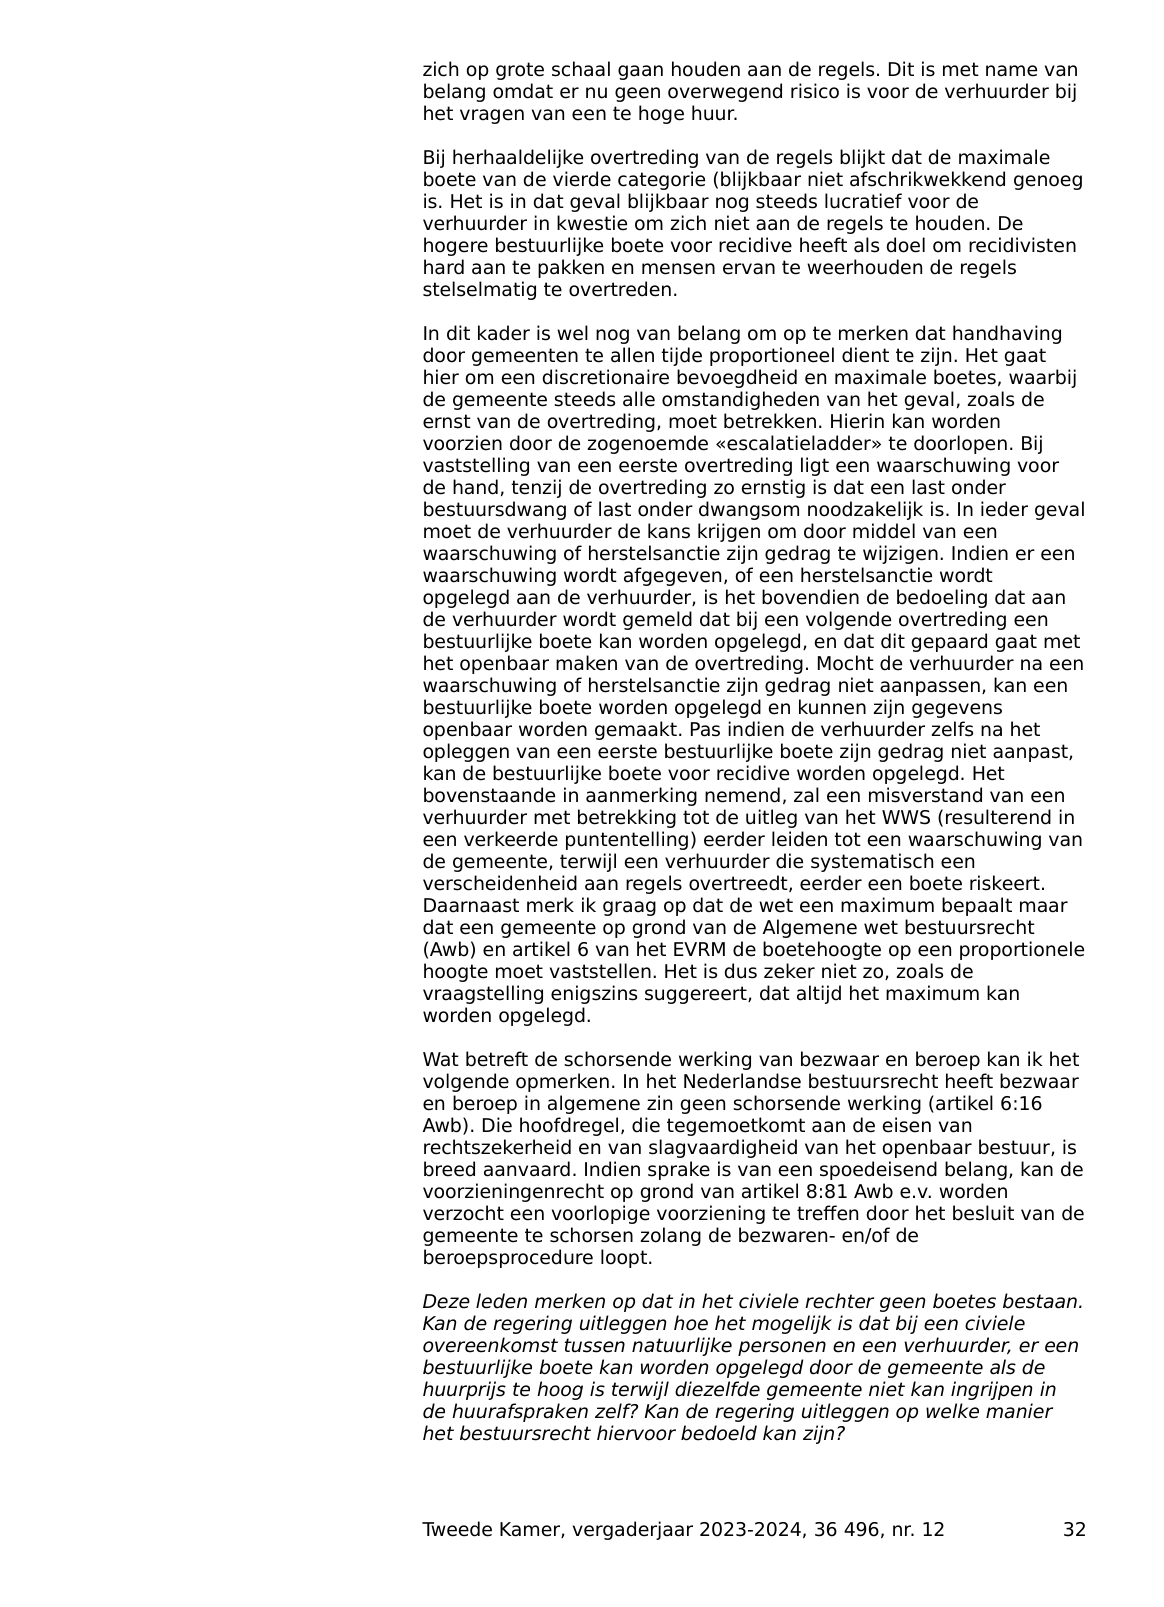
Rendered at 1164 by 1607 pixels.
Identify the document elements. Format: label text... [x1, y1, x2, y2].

text In dit kader is wel nog van belang om op te merken dat handhaving door gemeenten te allen tijde proportioneel dient te zijn. Het gaat hier om een discretionaire bevoegdheid en maximale boetes, waarbij de gemeente steeds alle omstandigheden van het geval, zoals de ernst van de overtreding, moet betrekken. Hierin kan worden voorzien door de zogenoemde «escalatieladder» te doorlopen. Bij vaststelling van een eerste overtreding ligt een waarschuwing voor de hand, tenzij de overtreding zo ernstig is dat een last onder bestuursdwang of last onder dwangsom noodzakelijk is. In ieder geval moet de verhuurder de kans krijgen om door middel van een waarschuwing of herstelsanctie zijn gedrag te wijzigen. Indien er een waarschuwing wordt afgegeven, of een herstelsanctie wordt opgelegd aan de verhuurder, is het bovendien de bedoeling dat aan de verhuurder wordt gemeld dat bij een volgende overtreding een bestuurlijke boete kan worden opgelegd, en dat dit gepaard gaat met het openbaar maken van de overtreding. Mocht de verhuurder na een waarschuwing of herstelsanctie zijn gedrag niet aanpassen, kan een bestuurlijke boete worden opgelegd en kunnen zijn gegevens openbaar worden gemaakt. Pas indien de verhuurder zelfs na het opleggen van een eerste bestuurlijke boete zijn gedrag niet aanpast, kan de bestuurlijke boete voor recidive worden opgelegd. Het bovenstaande in aanmerking nemend, zal een misverstand van een verhuurder met betrekking tot de uitleg van het WWS (resulterend in een verkeerde puntentelling) eerder leiden tot een waarschuwing van de gemeente, terwijl een verhuurder die systematisch een verscheidenheid aan regels overtreedt, eerder een boete riskeert. Daarnaast merk ik graag op dat de wet een maximum bepaalt maar dat een gemeente op grond van de Algemene wet bestuursrecht (Awb) en artikel 6 van het EVRM de boetehoogte op een proportionele hoogte moet vaststellen. Het is dus zeker niet zo, zoals de vraagstelling enigszins suggereert, dat altijd het maximum kan worden opgelegd. [422, 323, 1087, 1027]
text Bij herhaaldelijke overtreding van de regels blijkt dat de maximale boete van de vierde categorie (blijkbaar niet afschrikwekkend genoeg is. Het is in dat geval blijkbaar nog steeds lucratief voor de verhuurder in kwestie om zich niet aan de regels te houden. De hogere bestuurlijke boete voor recidive heeft als doel om recidivisten hard aan te pakken en mensen ervan te weerhouden de regels stelselmatig te overtreden. [422, 147, 1087, 301]
text Wat betreft de schorsende werking van bezwaar en beroep kan ik het volgende opmerken. In het Nederlandse bestuursrecht heeft bezwaar en beroep in algemene zin geen schorsende werking (artikel 6:16 Awb). Die hoofdregel, die tegemoetkomt aan de eisen van rechtszekerheid en van slagvaardigheid van het openbaar bestuur, is breed aanvaard. Indien sprake is van een spoedeisend belang, kan de voorzieningenrecht op grond van artikel 8:81 Awb e.v. worden verzocht een voorlopige voorziening te treffen door het besluit van de gemeente te schorsen zolang de bezwaren- en/of de beroepsprocedure loopt. [422, 1049, 1087, 1268]
text zich op grote schaal gaan houden aan de regels. Dit is met name van belang omdat er nu geen overwegend risico is voor de verhuurder bij het vragen van een te hoge huur. [422, 59, 1087, 125]
text Deze leden merken op dat in het civiele rechter geen boetes bestaan. Kan de regering uitleggen hoe het mogelijk is dat bij een civiele overeenkomst tussen natuurlijke personen en een verhuurder, er een bestuurlijke boete kan worden opgelegd door de gemeente als de huurprijs te hoog is terwijl diezelfde gemeente niet kan ingrijpen in de huurafspraken zelf? Kan de regering uitleggen op welke manier het bestuursrecht hiervoor bedoeld kan zijn? [422, 1291, 1087, 1444]
